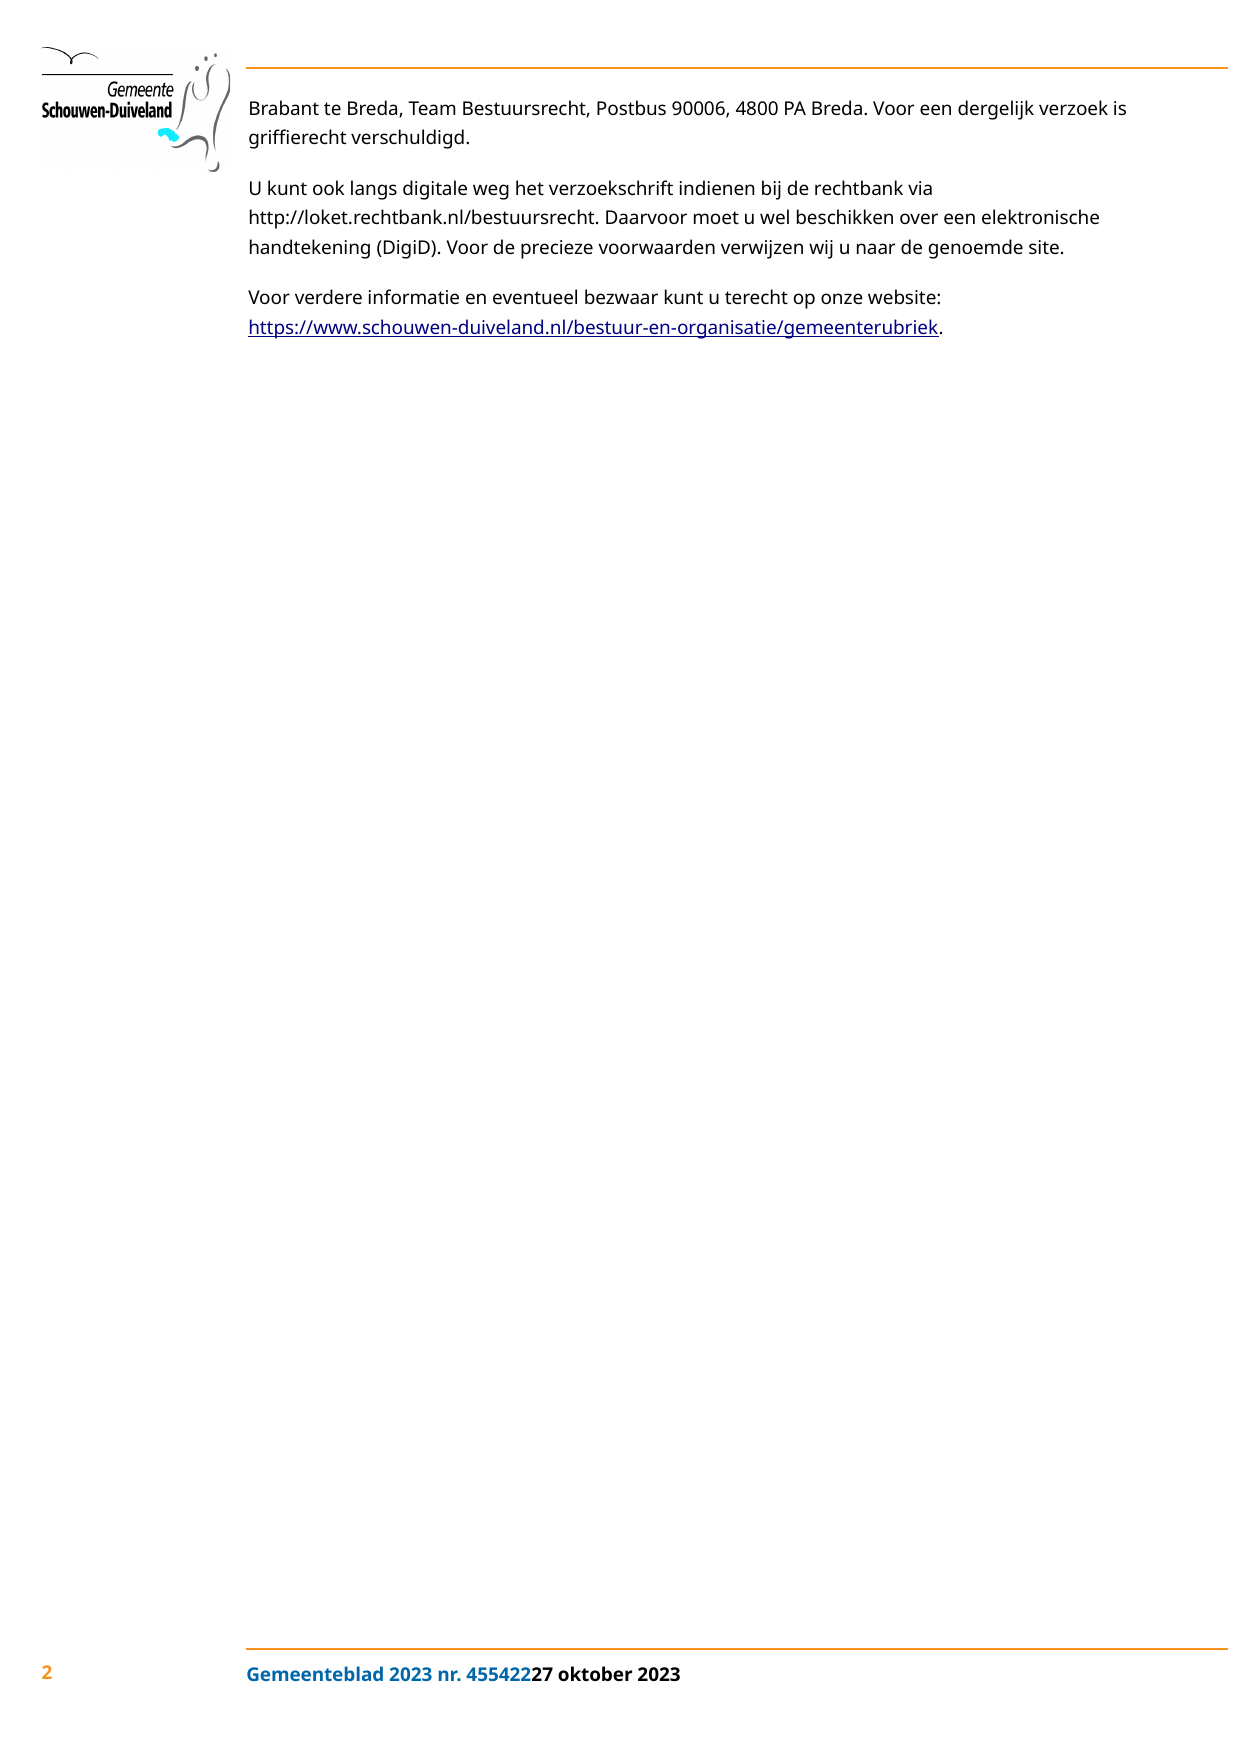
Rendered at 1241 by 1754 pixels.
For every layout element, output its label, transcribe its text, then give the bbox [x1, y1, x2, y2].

text U kunt ook langs digitale weg het verzoekschrift indienen bij de rechtbank via http://loket.rechtbank.nl/bestuursrecht. Daarvoor moet u wel beschikken over een elektronische handtekening (DigiD). Voor de precieze voorwaarden verwijzen wij u naar de genoemde site. [248, 175, 1152, 260]
text Brabant te Breda, Team Bestuursrecht, Postbus 90006, 4800 PA Breda. Voor een dergelijk verzoek is griffierecht verschuldigd. [248, 95, 1152, 150]
text Voor verdere informatie en eventueel bezwaar kunt u terecht op onze website: https://www.schouwen-duiveland.nl/bestuur-en-organisatie/gemeenterubriek. [248, 284, 1152, 340]
picture [41, 47, 231, 172]
